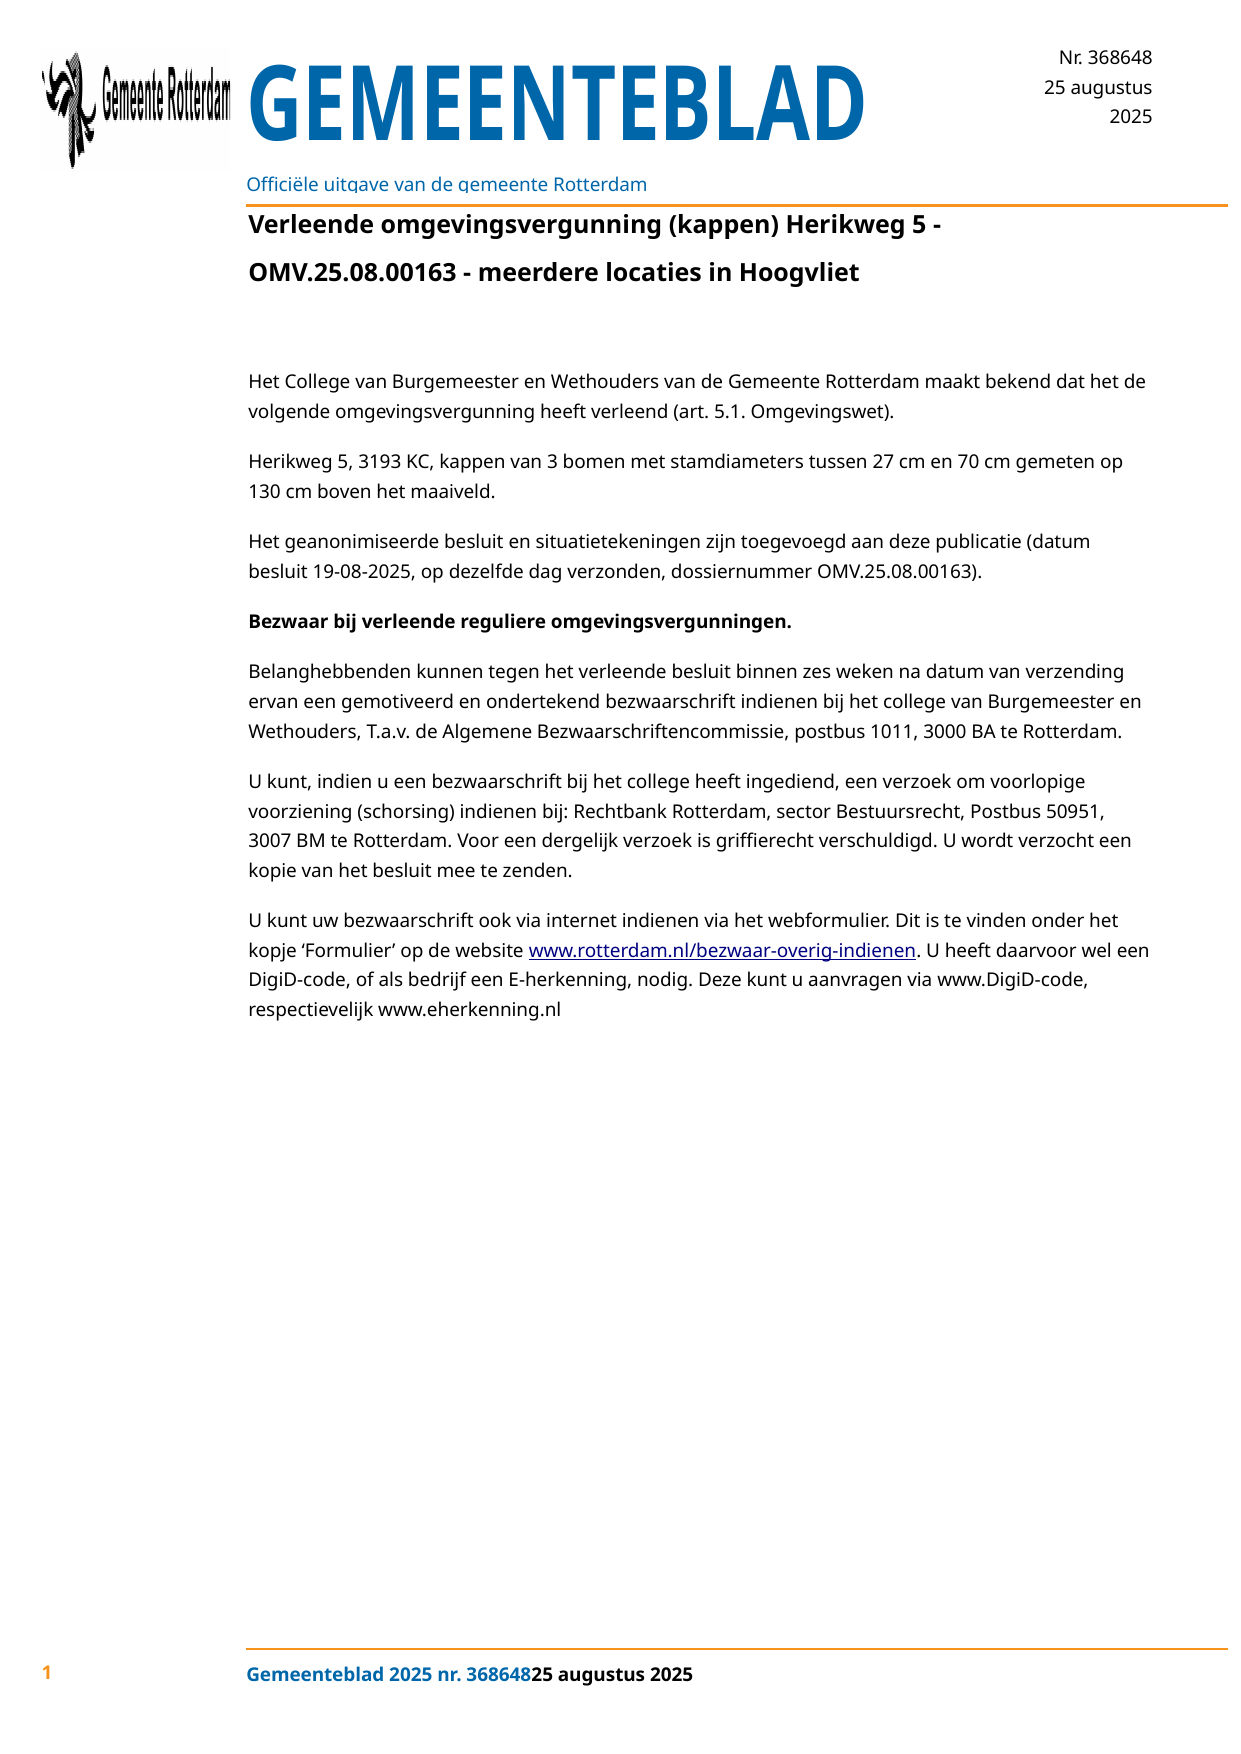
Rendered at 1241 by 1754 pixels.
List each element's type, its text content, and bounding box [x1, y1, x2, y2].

text Het College van Burgemeester en Wethouders van de Gemeente Rotterdam maakt bekend dat het de volgende omgevingsvergunning heeft verleend (art. 5.1. Omgevingswet). [248, 368, 1152, 424]
text Het geanonimiseerde besluit en situatietekeningen zijn toegevoegd aan deze publicatie (datum besluit 19-08-2025, op dezelfde dag verzonden, dossiernummer OMV.25.08.00163). [248, 528, 1152, 584]
text U kunt, indien u een bezwaarschrift bij het college heeft ingediend, een verzoek om voorlopige voorziening (schorsing) indienen bij: Rechtbank Rotterdam, sector Bestuursrecht, Postbus 50951, 3007 BM te Rotterdam. Voor een dergelijk verzoek is griffierecht verschuldigd. U wordt verzocht een kopie van het besluit mee te zenden. [248, 768, 1152, 883]
text Verleende omgevingsvergunning (kappen) Herikweg 5 - OMV.25.08.00163 - meerdere locaties in Hoogvliet [248, 207, 1152, 288]
text U kunt uw bezwaarschrift ook via internet indienen via het webformulier. Dit is te vinden onder het kopje ‘Formulier’ op de website www.rotterdam.nl/bezwaar-overig-indienen. U heeft daarvoor wel een DigiD-code, of als bedrijf een E-herkenning, nodig. Deze kunt u aanvragen via www.DigiD-code, respectievelijk www.eherkenning.nl [248, 907, 1152, 1022]
text Belanghebbenden kunnen tegen het verleende besluit binnen zes weken na datum van verzending ervan een gemotiveerd en ondertekend bezwaarschrift indienen bij het college van Burgemeester en Wethouders, T.a.v. de Algemene Bezwaarschriftencommissie, postbus 1011, 3000 BA te Rotterdam. [248, 659, 1152, 744]
text Herikweg 5, 3193 KC, kappen van 3 bomen met stamdiameters tussen 27 cm en 70 cm gemeten op 130 cm boven het maaiveld. [248, 448, 1152, 504]
picture [41, 47, 231, 172]
text Bezwaar bij verleende reguliere omgevingsvergunningen. [248, 608, 1152, 634]
